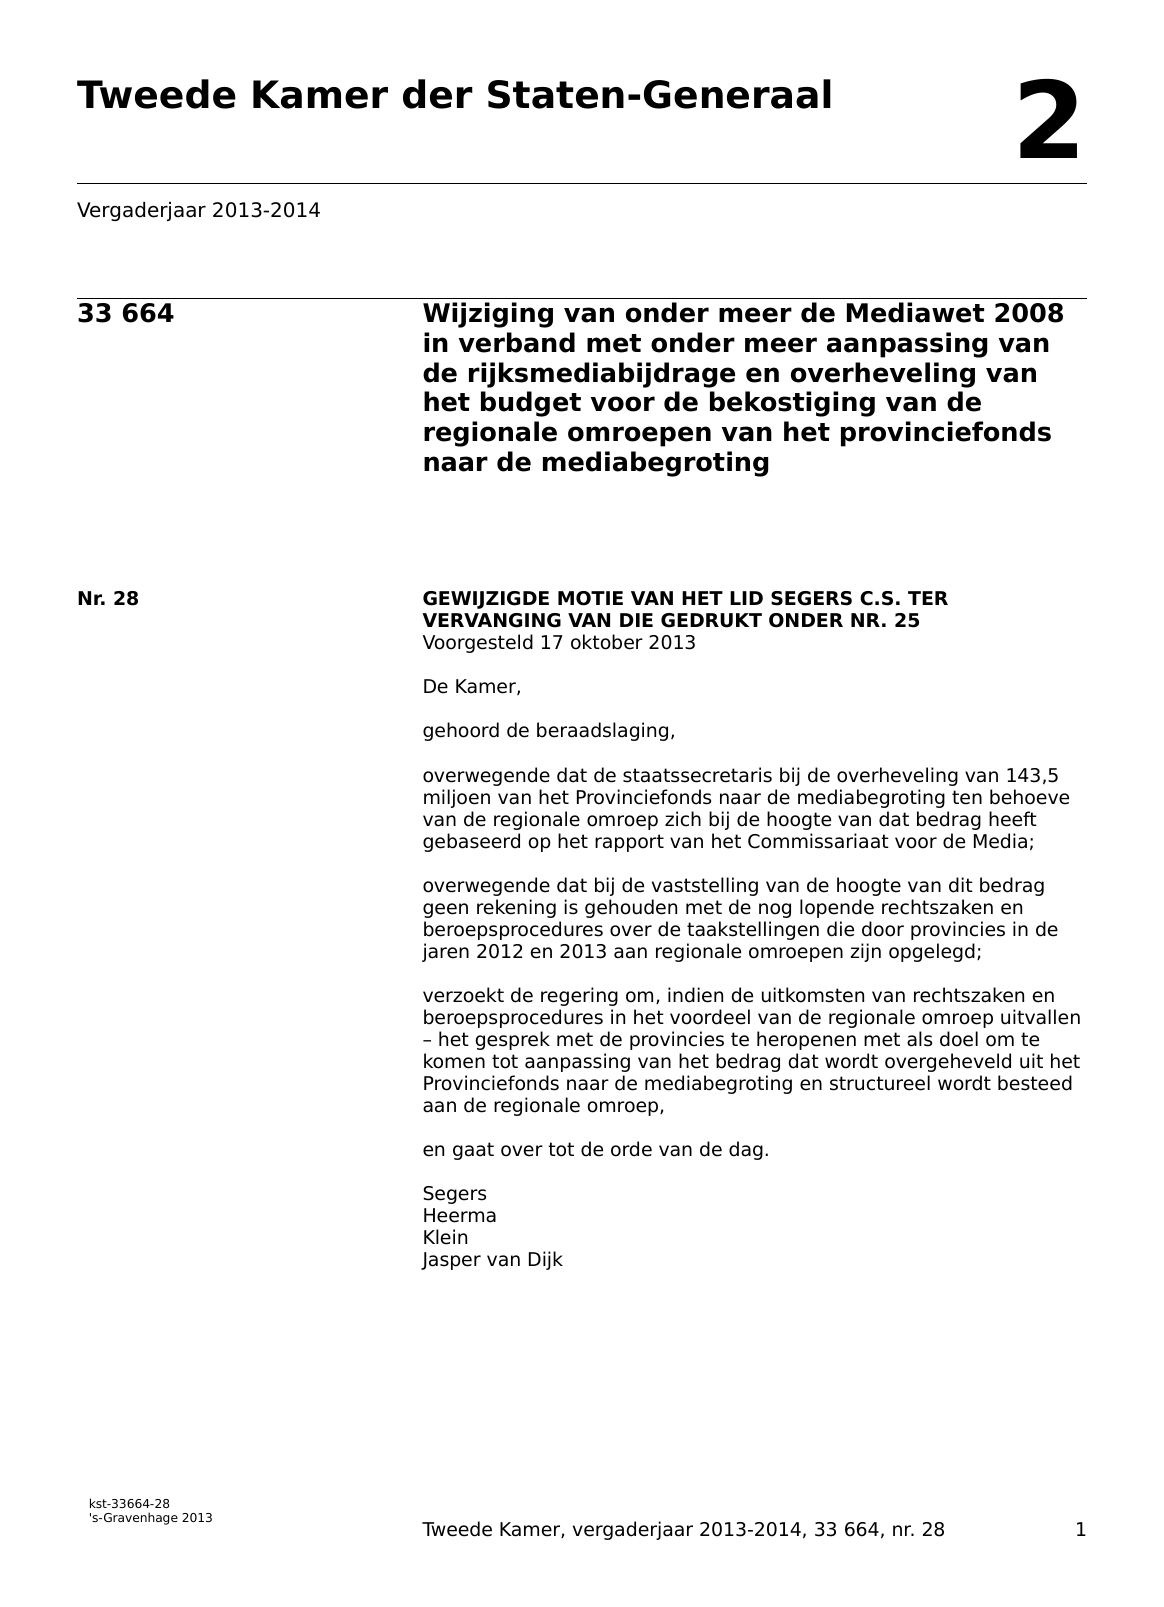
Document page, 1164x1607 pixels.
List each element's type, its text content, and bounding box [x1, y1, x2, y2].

text De Kamer, [422, 676, 1087, 698]
text Jasper van Dijk [422, 1249, 1087, 1271]
subtitle 33 664 Wijziging van onder meer de Mediawet 2008 in verband met onder meer aanpassing van de rijksmediabijdrage en overheveling van het budget voor de bekostiging van de regionale omroepen van het provinciefonds naar de mediabegroting [77, 299, 1087, 477]
text overwegende dat bij de vaststelling van de hoogte van dit bedrag geen rekening is gehouden met de nog lopende rechtszaken en beroepsprocedures over de taakstellingen die door provincies in de jaren 2012 en 2013 aan regionale omroepen zijn opgelegd; [422, 875, 1087, 963]
subtitle Nr. 28 GEWIJZIGDE MOTIE VAN HET LID SEGERS C.S. TER VERVANGING VAN DIE GEDRUKT ONDER NR. 25 [77, 588, 1087, 632]
text 's-Gravenhage 2013 [88, 1511, 323, 1525]
table_cell Vergaderjaar 2013-2014 [77, 184, 1087, 298]
table_header 2 [886, 59, 1087, 183]
table_header Tweede Kamer der Staten-Generaal [77, 59, 886, 183]
text Segers [422, 1183, 1087, 1205]
text Klein [422, 1227, 1087, 1249]
text en gaat over tot de orde van de dag. [422, 1139, 1087, 1161]
text verzoekt de regering om, indien de uitkomsten van rechtszaken en beroepsprocedures in het voordeel van de regionale omroep uitvallen – het gesprek met de provincies te heropenen met als doel om te komen tot aanpassing van het bedrag dat wordt overgeheveld uit het Provinciefonds naar de mediabegroting en structureel wordt besteed aan de regionale omroep, [422, 985, 1087, 1117]
text gehoord de beraadslaging, [422, 720, 1087, 742]
text Heerma [422, 1205, 1087, 1227]
text Voorgesteld 17 oktober 2013 [422, 632, 1087, 654]
text overwegende dat de staatssecretaris bij de overheveling van 143,5 miljoen van het Provinciefonds naar de mediabegroting ten behoeve van de regionale omroep zich bij de hoogte van dat bedrag heeft gebaseerd op het rapport van het Commissariaat voor de Media; [422, 764, 1087, 852]
text kst-33664-28 [88, 1497, 323, 1511]
